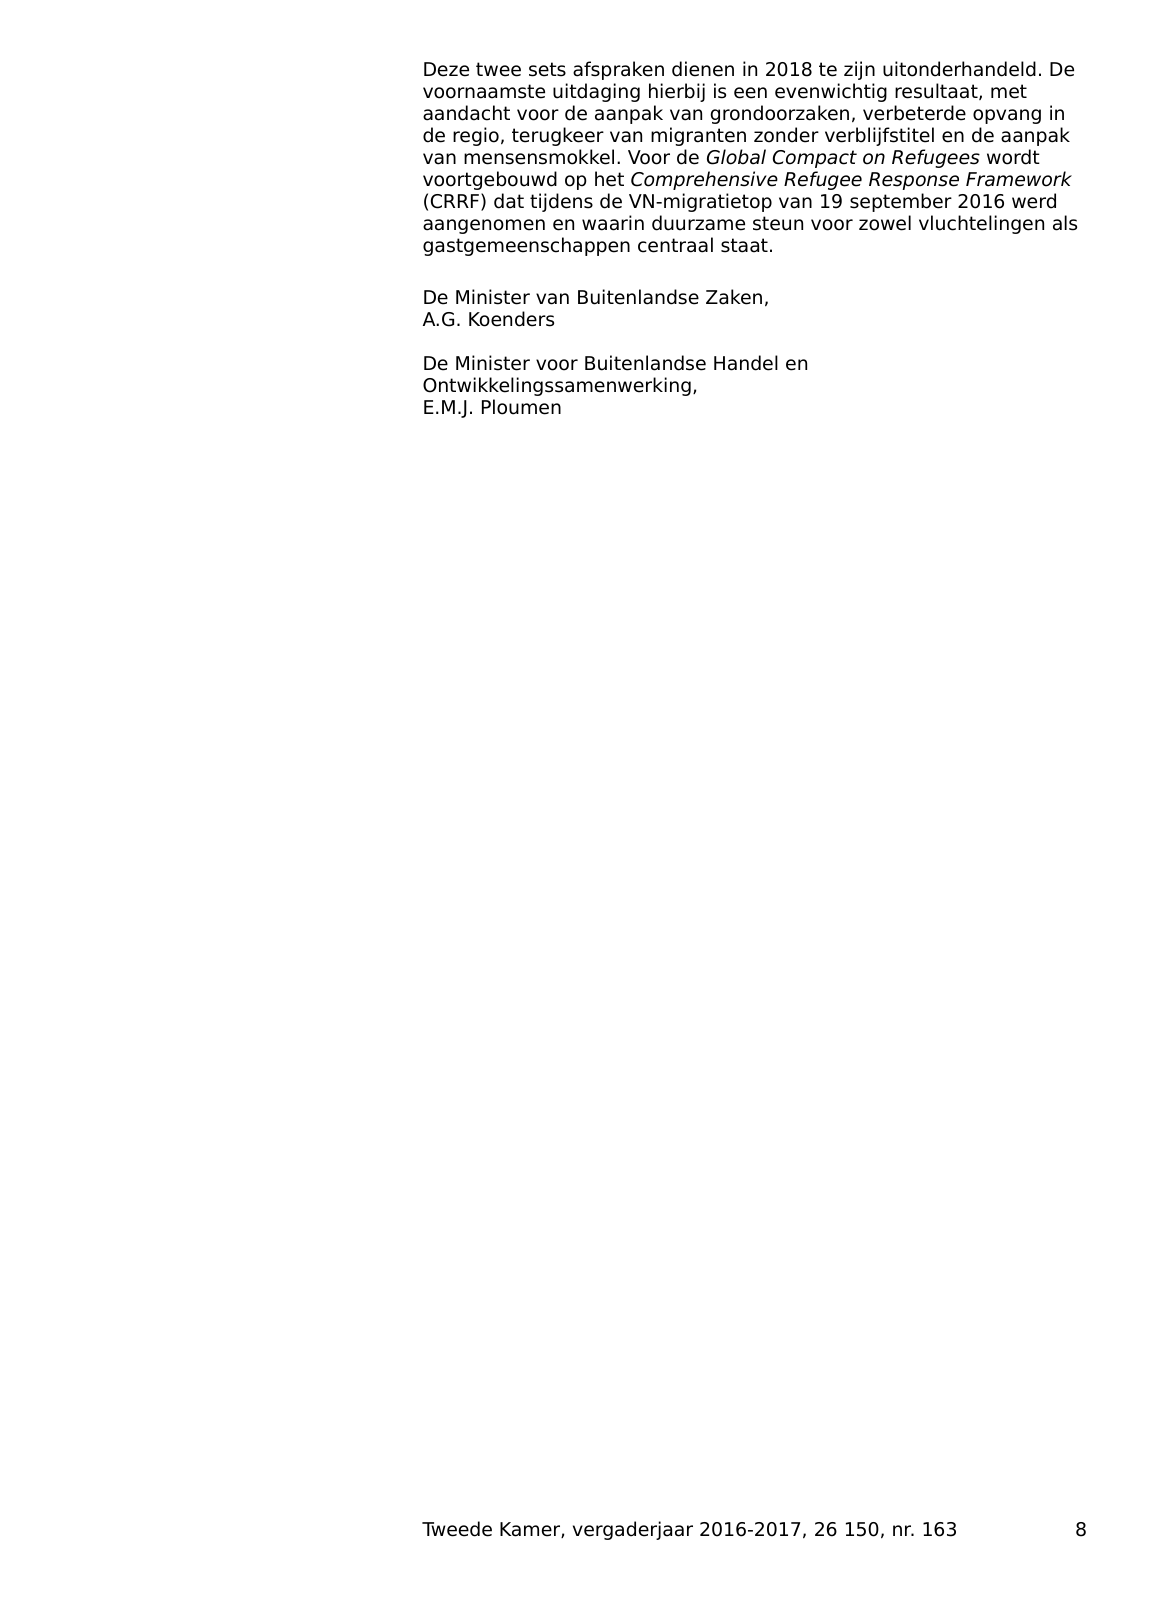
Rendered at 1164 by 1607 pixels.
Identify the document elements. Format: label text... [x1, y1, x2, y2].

text De Minister van Buitenlandse Zaken, A.G. Koenders [422, 287, 1087, 331]
text De Minister voor Buitenlandse Handel en Ontwikkelingssamenwerking, E.M.J. Ploumen [422, 353, 1087, 419]
text Deze twee sets afspraken dienen in 2018 te zijn uitonderhandeld. De voornaamste uitdaging hierbij is een evenwichtig resultaat, met aandacht voor de aanpak van grondoorzaken, verbeterde opvang in de regio, terugkeer van migranten zonder verblijfstitel en de aanpak van mensensmokkel. Voor de Global Compact on Refugees wordt voortgebouwd op het Comprehensive Refugee Response Framework (CRRF) dat tijdens de VN-migratietop van 19 september 2016 werd aangenomen en waarin duurzame steun voor zowel vluchtelingen als gastgemeenschappen centraal staat. [422, 59, 1087, 257]
